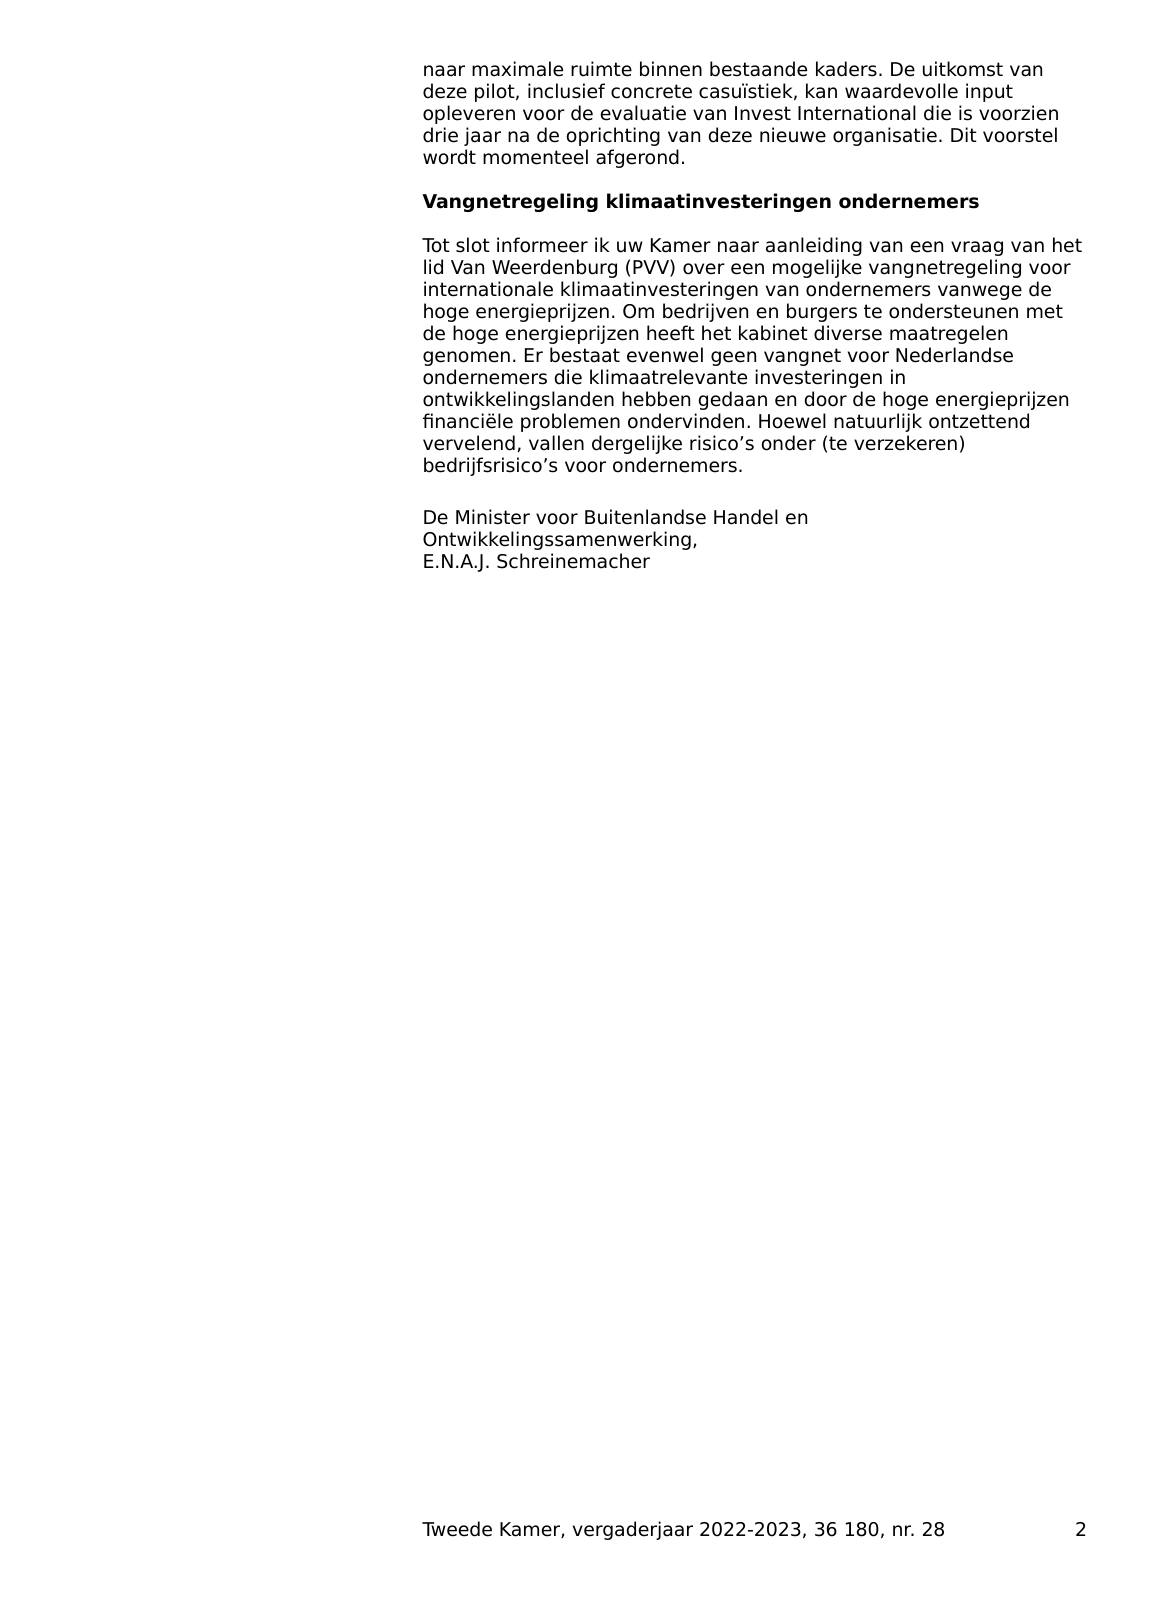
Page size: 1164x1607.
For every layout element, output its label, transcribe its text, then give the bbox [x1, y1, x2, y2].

text Tot slot informeer ik uw Kamer naar aanleiding van een vraag van het lid Van Weerdenburg (PVV) over een mogelijke vangnetregeling voor internationale klimaatinvesteringen van ondernemers vanwege de hoge energieprijzen. Om bedrijven en burgers te ondersteunen met de hoge energieprijzen heeft het kabinet diverse maatregelen genomen. Er bestaat evenwel geen vangnet voor Nederlandse ondernemers die klimaatrelevante investeringen in ontwikkelingslanden hebben gedaan en door de hoge energieprijzen financiële problemen ondervinden. Hoewel natuurlijk ontzettend vervelend, vallen dergelijke risico’s onder (te verzekeren) bedrijfsrisico’s voor ondernemers. [422, 235, 1087, 477]
subtitle Vangnetregeling klimaatinvesteringen ondernemers [422, 191, 1087, 213]
text naar maximale ruimte binnen bestaande kaders. De uitkomst van deze pilot, inclusief concrete casuïstiek, kan waardevolle input opleveren voor de evaluatie van Invest International die is voorzien drie jaar na de oprichting van deze nieuwe organisatie. Dit voorstel wordt momenteel afgerond. [422, 59, 1087, 169]
text De Minister voor Buitenlandse Handel en Ontwikkelingssamenwerking, E.N.A.J. Schreinemacher [422, 507, 1087, 573]
